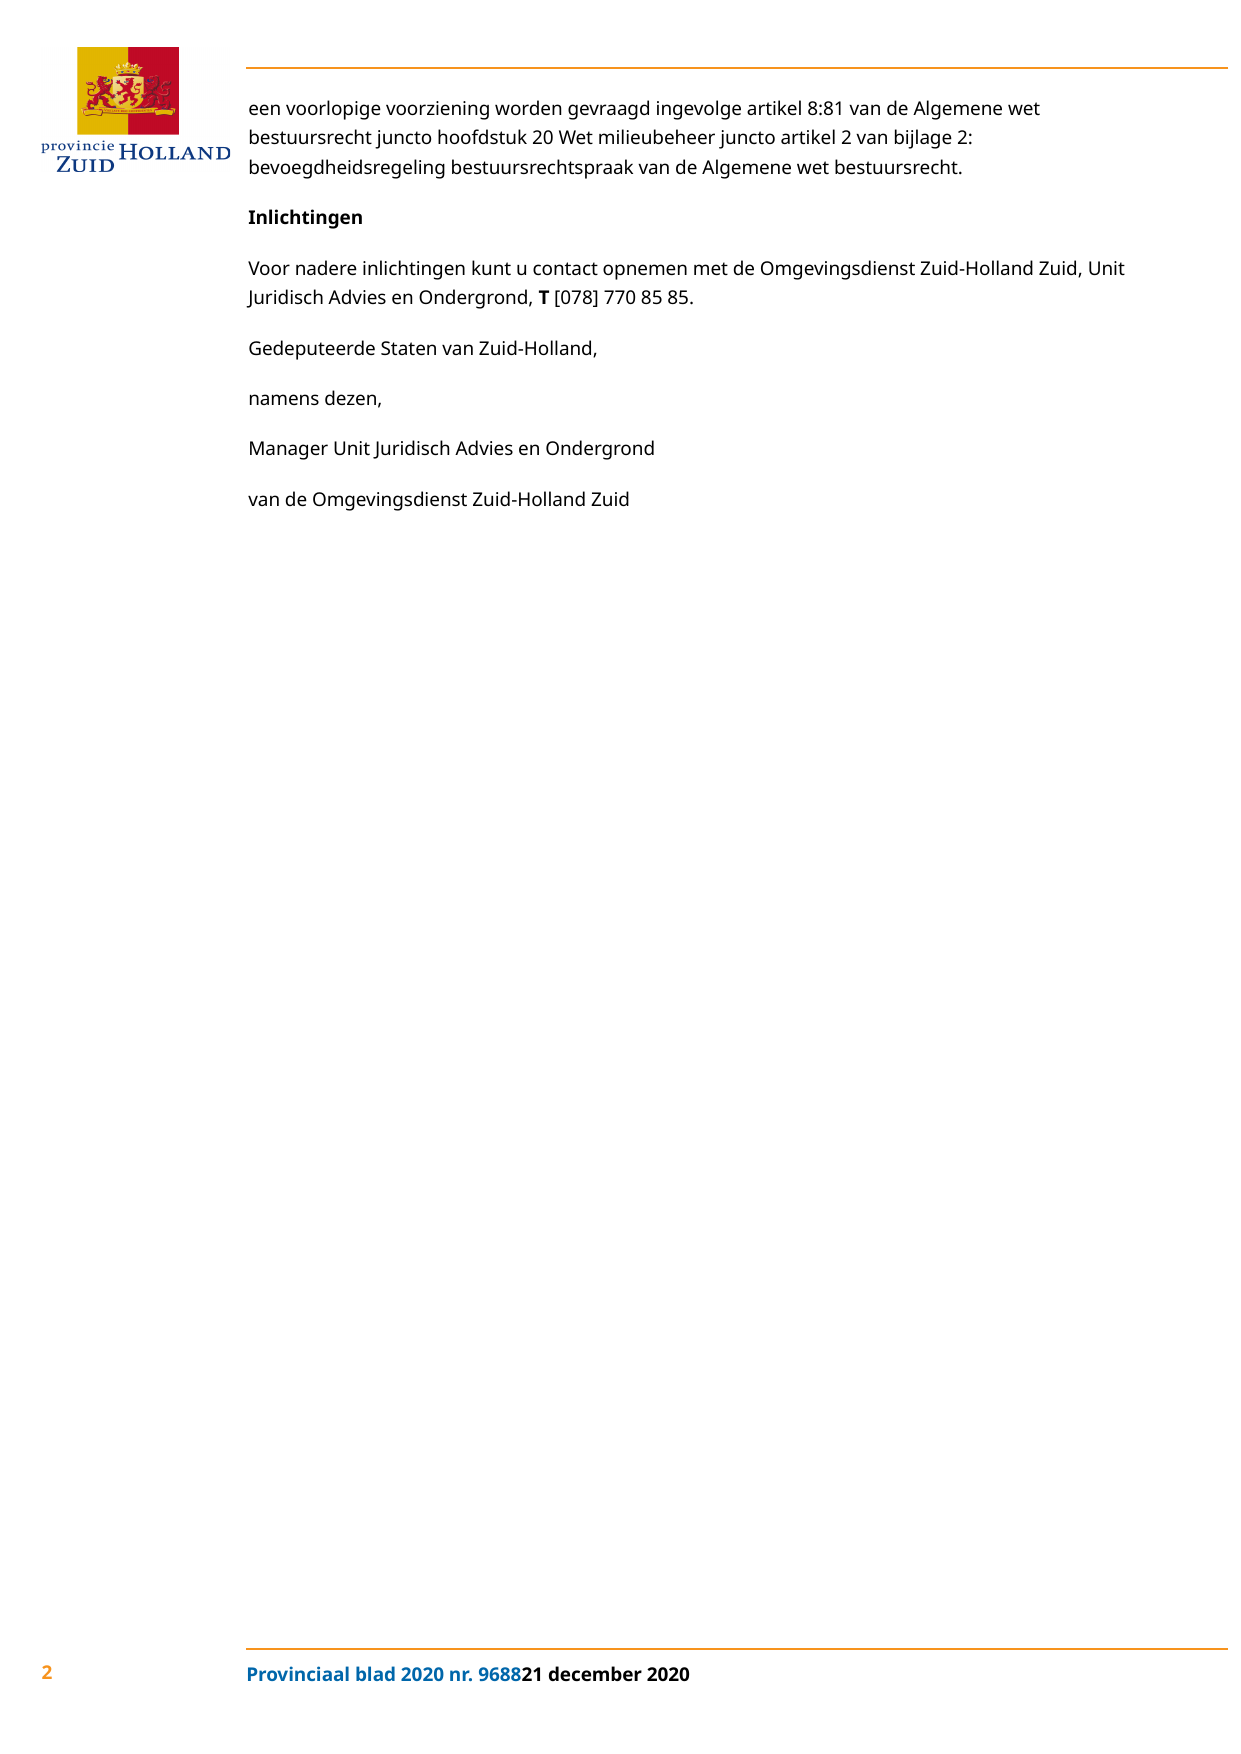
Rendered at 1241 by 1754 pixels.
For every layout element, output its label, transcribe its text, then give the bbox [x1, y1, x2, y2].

text Voor nadere inlichtingen kunt u contact opnemen met de Omgevingsdienst Zuid-Holland Zuid, Unit Juridisch Advies en Ondergrond, T [078] 770 85 85. [248, 255, 1152, 310]
text een voorlopige voorziening worden gevraagd ingevolge artikel 8:81 van de Algemene wet bestuursrecht juncto hoofdstuk 20 Wet milieubeheer juncto artikel 2 van bijlage 2: bevoegdheidsregeling bestuursrechtspraak van de Algemene wet bestuursrecht. [248, 95, 1152, 180]
text namens dezen, [248, 385, 1152, 411]
text Inlichtingen [248, 204, 1152, 230]
picture [41, 47, 231, 172]
text van de Omgevingsdienst Zuid-Holland Zuid [248, 486, 1152, 512]
text Gedeputeerde Staten van Zuid-Holland, [248, 335, 1152, 361]
text Manager Unit Juridisch Advies en Ondergrond [248, 436, 1152, 461]
